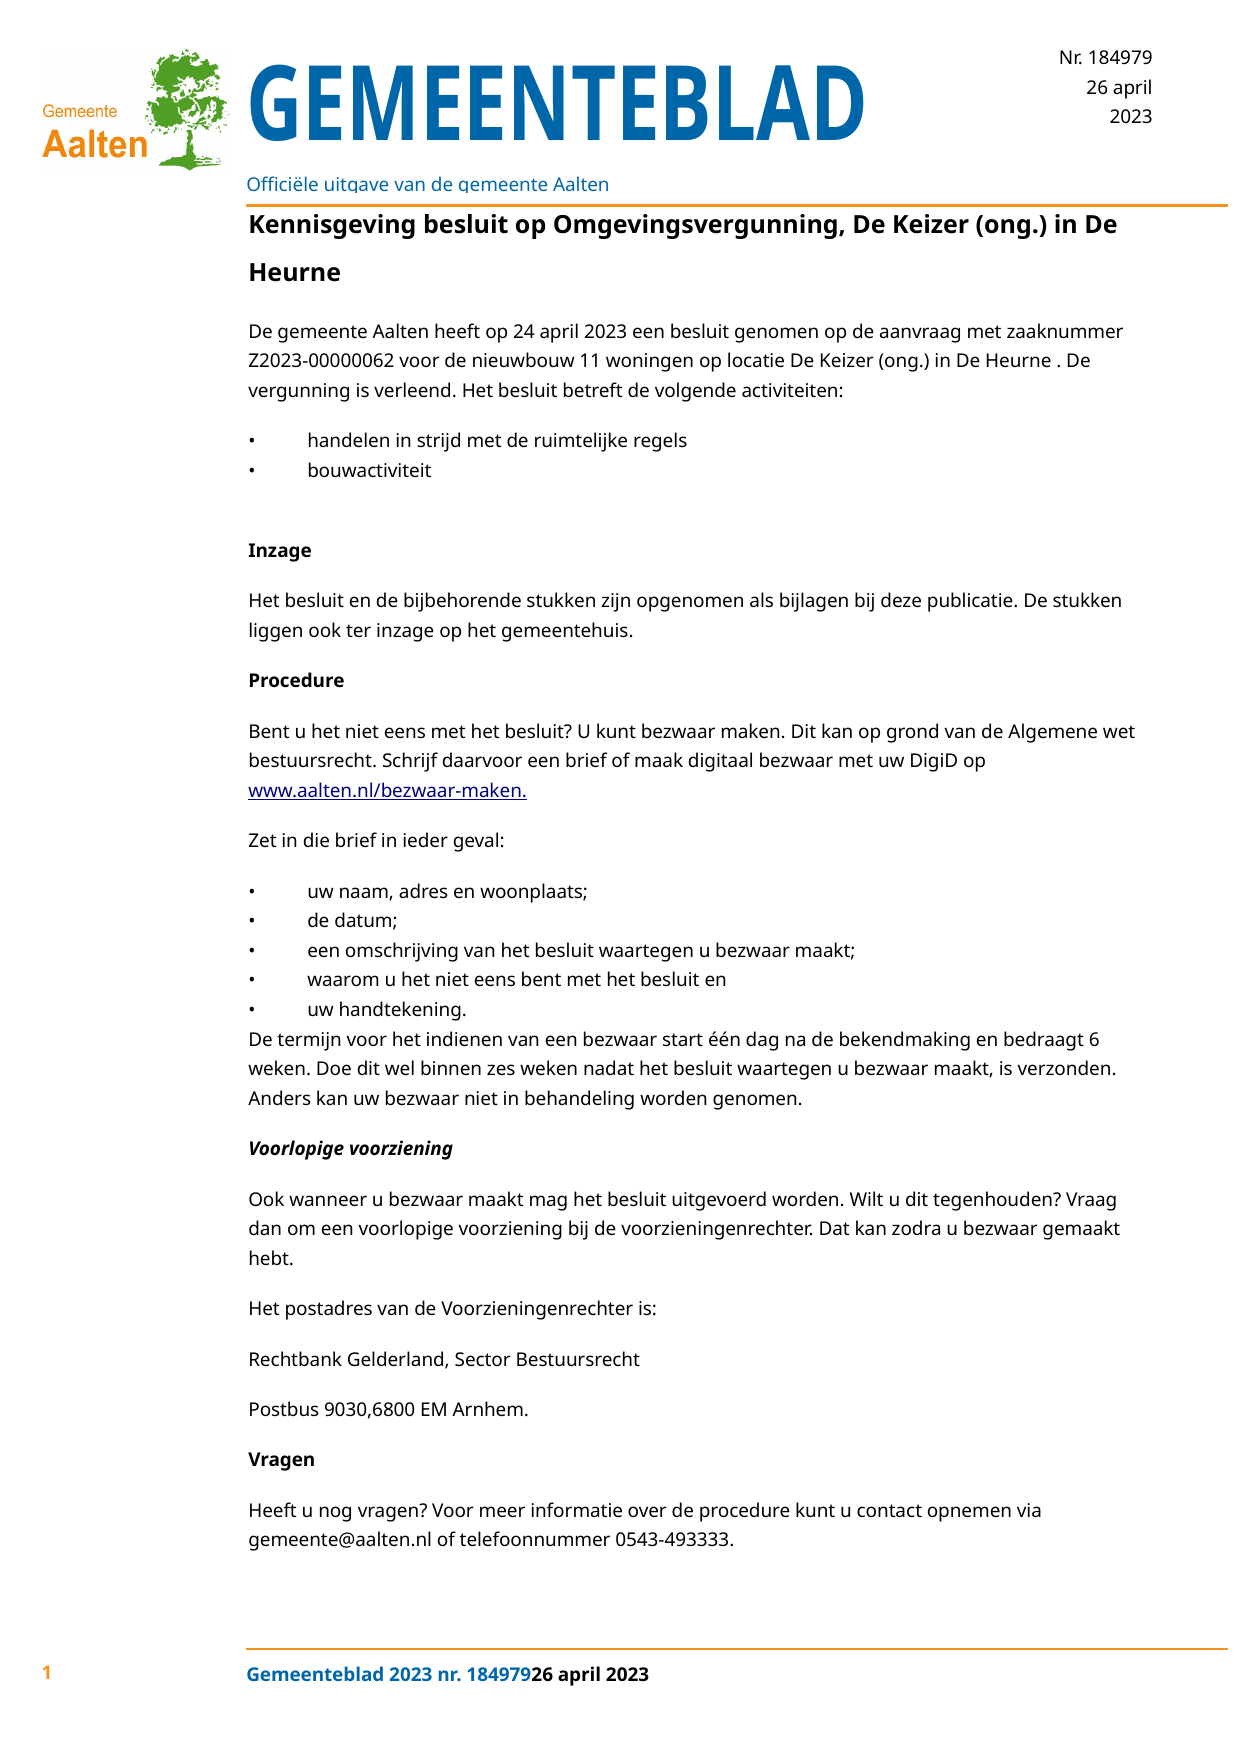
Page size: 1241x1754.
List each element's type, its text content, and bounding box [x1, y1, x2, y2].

text Kennisgeving besluit op Omgevingsvergunning, De Keizer (ong.) in De Heurne [248, 207, 1152, 288]
text Vragen [248, 1447, 1152, 1472]
text Ook wanneer u bezwaar maakt mag het besluit uitgevoerd worden. Wilt u dit tegenhouden? Vraag dan om een voorlopige voorziening bij de voorzieningenrechter. Dat kan zodra u bezwaar gemaakt hebt. [248, 1186, 1152, 1271]
text Het postadres van de Voorzieningenrechter is: [248, 1295, 1152, 1321]
text De gemeente Aalten heeft op 24 april 2023 een besluit genomen op de aanvraag met zaaknummer Z2023-00000062 voor de nieuwbouw 11 woningen op locatie De Keizer (ong.) in De Heurne . De vergunning is verleend. Het besluit betreft de volgende activiteiten: [248, 318, 1152, 403]
list handelen in strijd met de ruimtelijke regels [248, 427, 1152, 453]
text Rechtbank Gelderland, Sector Bestuursrecht [248, 1346, 1152, 1372]
text Postbus 9030,6800 EM Arnhem. [248, 1396, 1152, 1422]
text Zet in die brief in ieder geval: [248, 827, 1152, 853]
list de datum; [248, 907, 1152, 933]
text De termijn voor het indienen van een bezwaar start één dag na de bekendmaking en bedraagt 6 weken. Doe dit wel binnen zes weken nadat het besluit waartegen u bezwaar maakt, is verzonden. Anders kan uw bezwaar niet in behandeling worden genomen. [248, 1026, 1152, 1111]
list uw handtekening. [248, 996, 1152, 1022]
picture [41, 47, 231, 172]
text Voorlopige voorziening [248, 1135, 1152, 1161]
text Bent u het niet eens met het besluit? U kunt bezwaar maken. Dit kan op grond van de Algemene wet bestuursrecht. Schrijf daarvoor een brief of maak digitaal bezwaar met uw DigiD op www.aalten.nl/bezwaar-maken. [248, 718, 1152, 803]
text Procedure [248, 667, 1152, 693]
list waarom u het niet eens bent met het besluit en [248, 967, 1152, 992]
list een omschrijving van het besluit waartegen u bezwaar maakt; [248, 937, 1152, 963]
list bouwactiviteit [248, 457, 1152, 483]
text Het besluit en de bijbehorende stukken zijn opgenomen als bijlagen bij deze publicatie. De stukken liggen ook ter inzage op het gemeentehuis. [248, 587, 1152, 643]
text Inzage [248, 537, 1152, 563]
list uw naam, adres en woonplaats; [248, 878, 1152, 904]
text Heeft u nog vragen? Voor meer informatie over de procedure kunt u contact opnemen via gemeente@aalten.nl of telefoonnummer 0543-493333. [248, 1497, 1152, 1552]
